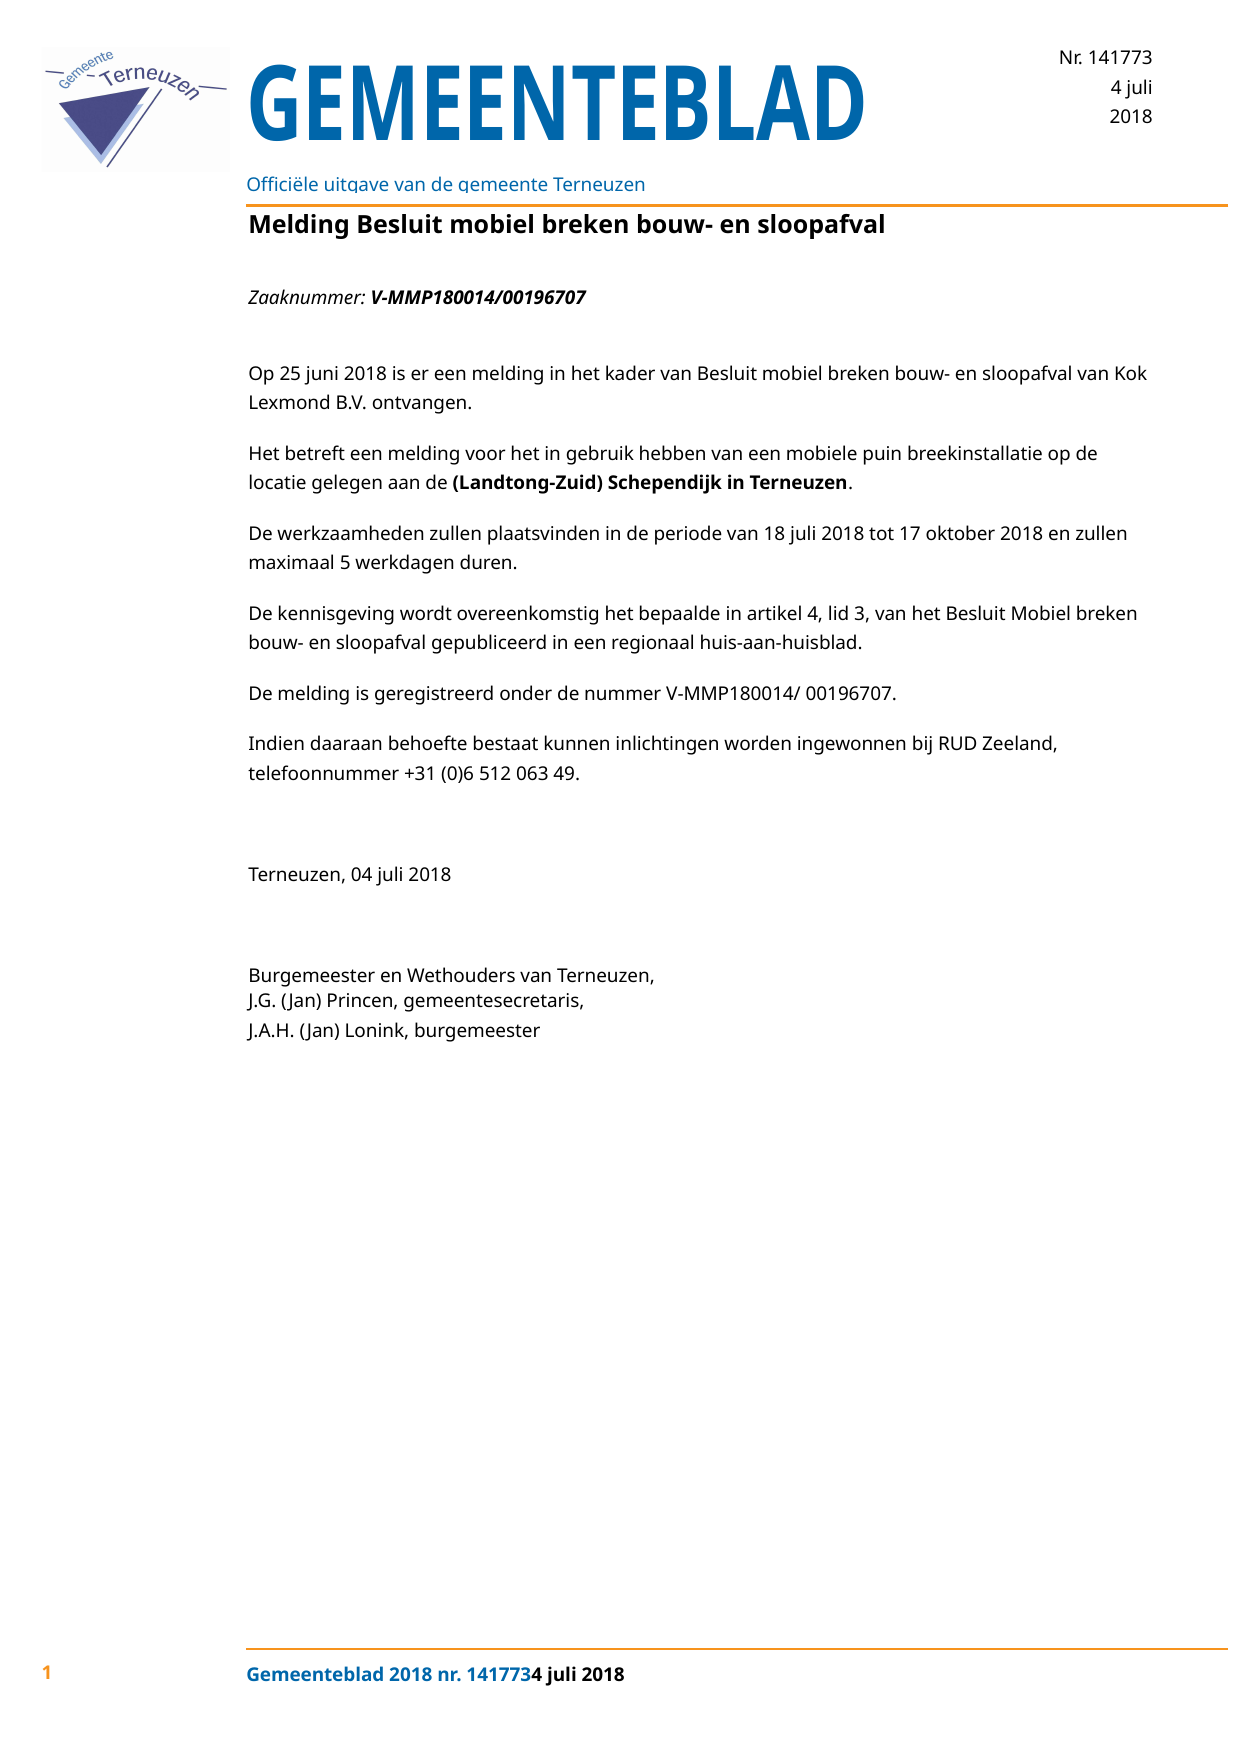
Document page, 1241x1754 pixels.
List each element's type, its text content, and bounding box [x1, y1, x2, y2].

table_cell [700, 1154, 1152, 1179]
table_cell J.G. (Jan) Princen, gemeentesecretaris, J.A.H. (Jan) Lonink, burgemeester [248, 988, 700, 1102]
text De werkzaamheden zullen plaatsvinden in de periode van 18 juli 2018 tot 17 oktober 2018 en zullen maximaal 5 werkdagen duren. [248, 520, 1152, 575]
table_header Burgemeester en Wethouders van Terneuzen, [248, 962, 1152, 987]
text Zaaknummer: V-MMP180014/00196707 [248, 284, 1152, 309]
text Op 25 juni 2018 is er een melding in het kader van Besluit mobiel breken bouw- en sloopafval van Kok Lexmond B.V. ontvangen. [248, 360, 1152, 415]
picture [41, 47, 231, 172]
table_cell [700, 1102, 1152, 1128]
table_cell [248, 1102, 700, 1128]
table_cell [248, 1128, 1152, 1153]
text Indien daaraan behoefte bestaat kunnen inlichtingen worden ingewonnen bij RUD Zeeland, telefoonnummer +31 (0)6 512 063 49. [248, 730, 1152, 786]
text De kennisgeving wordt overeenkomstig het bepaalde in artikel 4, lid 3, van het Besluit Mobiel breken bouw- en sloopafval gepubliceerd in een regionaal huis-aan-huisblad. [248, 600, 1152, 655]
text Melding Besluit mobiel breken bouw- en sloopafval [248, 207, 1152, 241]
text Terneuzen, 04 juli 2018 [248, 861, 1152, 887]
table_cell [700, 988, 1152, 1102]
text Het betreft een melding voor het in gebruik hebben van een mobiele puin breekinstallatie op de locatie gelegen aan de (Landtong-Zuid) Schependijk in Terneuzen. [248, 440, 1152, 495]
text De melding is geregistreerd onder de nummer V-MMP180014/ 00196707. [248, 680, 1152, 706]
table_cell [248, 1154, 700, 1179]
